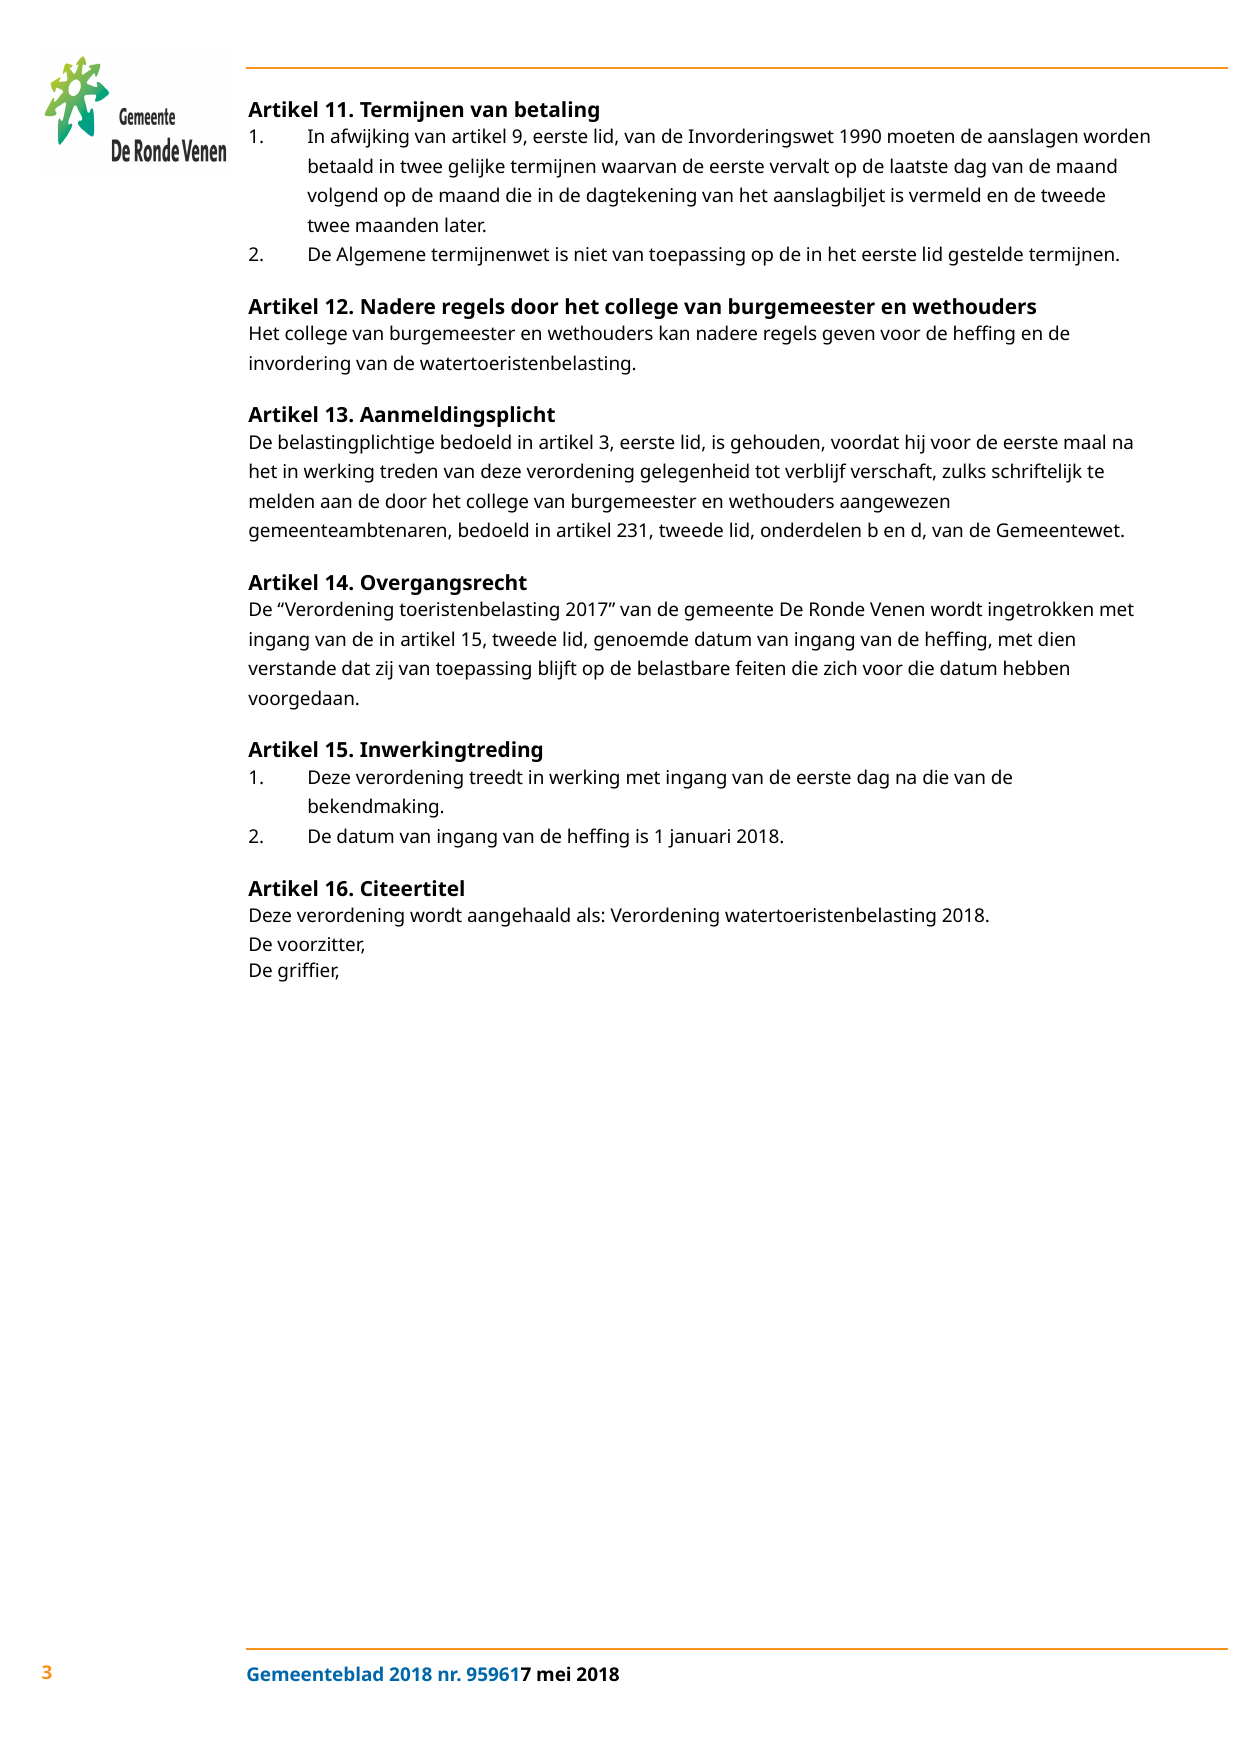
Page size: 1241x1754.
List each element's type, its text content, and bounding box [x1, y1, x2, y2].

list De Algemene termijnenwet is niet van toepassing op de in het eerste lid gestelde termijnen. [248, 242, 1152, 267]
picture [41, 47, 231, 172]
text De “Verordening toeristenbelasting 2017” van de gemeente De Ronde Venen wordt ingetrokken met ingang van de in artikel 15, tweede lid, genoemde datum van ingang van de heffing, met dien verstande dat zij van toepassing blijft op de belastbare feiten die zich voor die datum hebben voorgedaan. [248, 596, 1152, 711]
text Artikel 11. Termijnen van betaling [248, 95, 1152, 123]
text Artikel 16. Citeertitel [248, 874, 1152, 902]
text De voorzitter, [248, 932, 1152, 957]
text Artikel 15. Inwerkingtreding [248, 736, 1152, 764]
list De datum van ingang van de heffing is 1 januari 2018. [248, 823, 1152, 849]
text Artikel 13. Aanmeldingsplicht [248, 400, 1152, 429]
text De griffier, [248, 957, 1152, 983]
text Artikel 14. Overgangsrecht [248, 568, 1152, 596]
list In afwijking van artikel 9, eerste lid, van de Invorderingswet 1990 moeten de aanslagen worden betaald in twee gelijke termijnen waarvan de eerste vervalt op de laatste dag van de maand volgend op de maand die in de dagtekening van het aanslagbiljet is vermeld en de tweede twee maanden later. [248, 123, 1152, 238]
text Het college van burgemeester en wethouders kan nadere regels geven voor de heffing en de invordering van de watertoeristenbelasting. [248, 320, 1152, 376]
text De belastingplichtige bedoeld in artikel 3, eerste lid, is gehouden, voordat hij voor de eerste maal na het in werking treden van deze verordening gelegenheid tot verblijf verschaft, zulks schriftelijk te melden aan de door het college van burgemeester en wethouders aangewezen gemeenteambtenaren, bedoeld in artikel 231, tweede lid, onderdelen b en d, van de Gemeentewet. [248, 429, 1152, 543]
text Artikel 12. Nadere regels door het college van burgemeester en wethouders [248, 292, 1152, 320]
text Deze verordening wordt aangehaald als: Verordening watertoeristenbelasting 2018. [248, 902, 1152, 928]
list Deze verordening treedt in werking met ingang van de eerste dag na die van de bekendmaking. [248, 764, 1152, 819]
